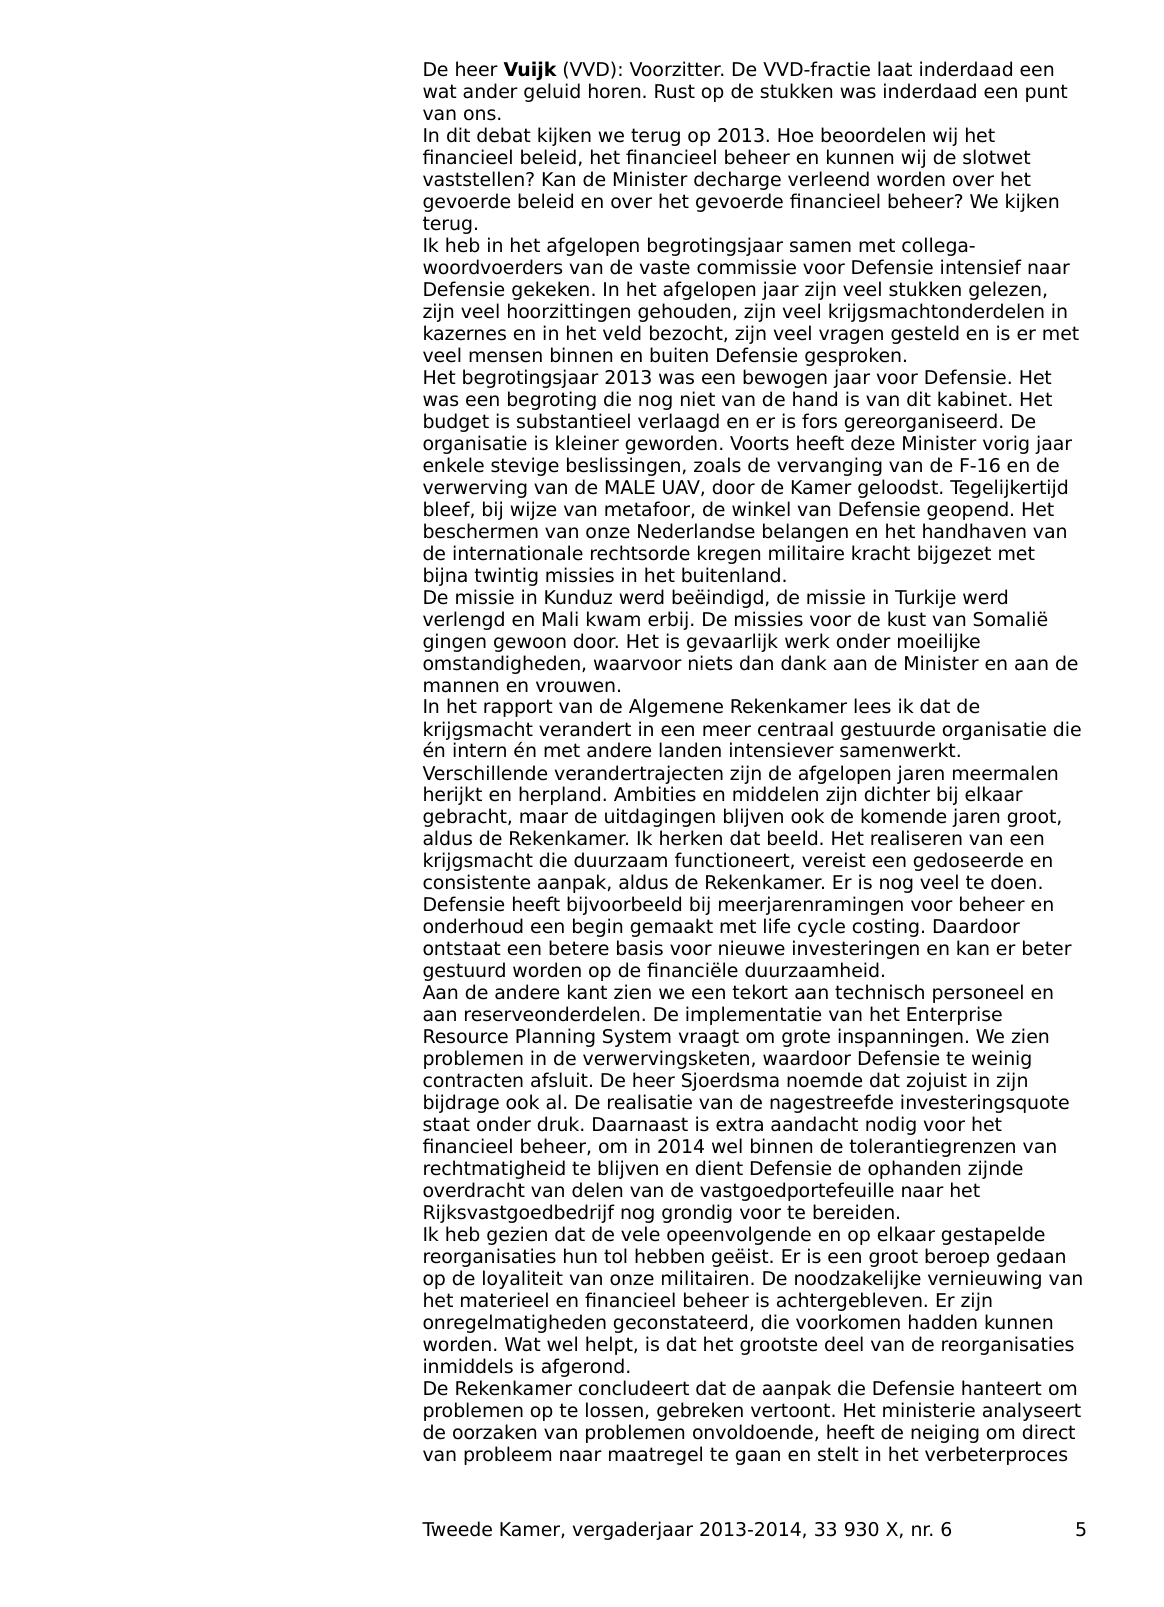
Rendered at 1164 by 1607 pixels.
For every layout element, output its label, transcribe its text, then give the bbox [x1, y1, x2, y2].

text De Rekenkamer concludeert dat de aanpak die Defensie hanteert om problemen op te lossen, gebreken vertoont. Het ministerie analyseert de oorzaken van problemen onvoldoende, heeft de neiging om direct van probleem naar maatregel te gaan en stelt in het verbeterproces [422, 1378, 1087, 1466]
text De heer Vuijk (VVD): Voorzitter. De VVD-fractie laat inderdaad een wat ander geluid horen. Rust op de stukken was inderdaad een punt van ons. [422, 59, 1087, 125]
text In dit debat kijken we terug op 2013. Hoe beoordelen wij het financieel beleid, het financieel beheer en kunnen wij de slotwet vaststellen? Kan de Minister decharge verleend worden over het gevoerde beleid en over het gevoerde financieel beheer? We kijken terug. [422, 125, 1087, 235]
text Aan de andere kant zien we een tekort aan technisch personeel en aan reserveonderdelen. De implementatie van het Enterprise Resource Planning System vraagt om grote inspanningen. We zien problemen in de verwervingsketen, waardoor Defensie te weinig contracten afsluit. De heer Sjoerdsma noemde dat zojuist in zijn bijdrage ook al. De realisatie van de nagestreefde investeringsquote staat onder druk. Daarnaast is extra aandacht nodig voor het financieel beheer, om in 2014 wel binnen de tolerantiegrenzen van rechtmatigheid te blijven en dient Defensie de ophanden zijnde overdracht van delen van de vastgoedportefeuille naar het Rijksvastgoedbedrijf nog grondig voor te bereiden. [422, 982, 1087, 1224]
text Ik heb in het afgelopen begrotingsjaar samen met collega-woordvoerders van de vaste commissie voor Defensie intensief naar Defensie gekeken. In het afgelopen jaar zijn veel stukken gelezen, zijn veel hoorzittingen gehouden, zijn veel krijgsmachtonderdelen in kazernes en in het veld bezocht, zijn veel vragen gesteld en is er met veel mensen binnen en buiten Defensie gesproken. [422, 235, 1087, 367]
text Ik heb gezien dat de vele opeenvolgende en op elkaar gestapelde reorganisaties hun tol hebben geëist. Er is een groot beroep gedaan op de loyaliteit van onze militairen. De noodzakelijke vernieuwing van het materieel en financieel beheer is achtergebleven. Er zijn onregelmatigheden geconstateerd, die voorkomen hadden kunnen worden. Wat wel helpt, is dat het grootste deel van de reorganisaties inmiddels is afgerond. [422, 1224, 1087, 1378]
text In het rapport van de Algemene Rekenkamer lees ik dat de krijgsmacht verandert in een meer centraal gestuurde organisatie die én intern én met andere landen intensiever samenwerkt. Verschillende verandertrajecten zijn de afgelopen jaren meermalen herijkt en herpland. Ambities en middelen zijn dichter bij elkaar gebracht, maar de uitdagingen blijven ook de komende jaren groot, aldus de Rekenkamer. Ik herken dat beeld. Het realiseren van een krijgsmacht die duurzaam functioneert, vereist een gedoseerde en consistente aanpak, aldus de Rekenkamer. Er is nog veel te doen. Defensie heeft bijvoorbeeld bij meerjarenramingen voor beheer en onderhoud een begin gemaakt met life cycle costing. Daardoor ontstaat een betere basis voor nieuwe investeringen en kan er beter gestuurd worden op de financiële duurzaamheid. [422, 696, 1087, 982]
text Het begrotingsjaar 2013 was een bewogen jaar voor Defensie. Het was een begroting die nog niet van de hand is van dit kabinet. Het budget is substantieel verlaagd en er is fors gereorganiseerd. De organisatie is kleiner geworden. Voorts heeft deze Minister vorig jaar enkele stevige beslissingen, zoals de vervanging van de F-16 en de verwerving van de MALE UAV, door de Kamer geloodst. Tegelijkertijd bleef, bij wijze van metafoor, de winkel van Defensie geopend. Het beschermen van onze Nederlandse belangen en het handhaven van de internationale rechtsorde kregen militaire kracht bijgezet met bijna twintig missies in het buitenland. [422, 367, 1087, 587]
text De missie in Kunduz werd beëindigd, de missie in Turkije werd verlengd en Mali kwam erbij. De missies voor de kust van Somalië gingen gewoon door. Het is gevaarlijk werk onder moeilijke omstandigheden, waarvoor niets dan dank aan de Minister en aan de mannen en vrouwen. [422, 587, 1087, 696]
